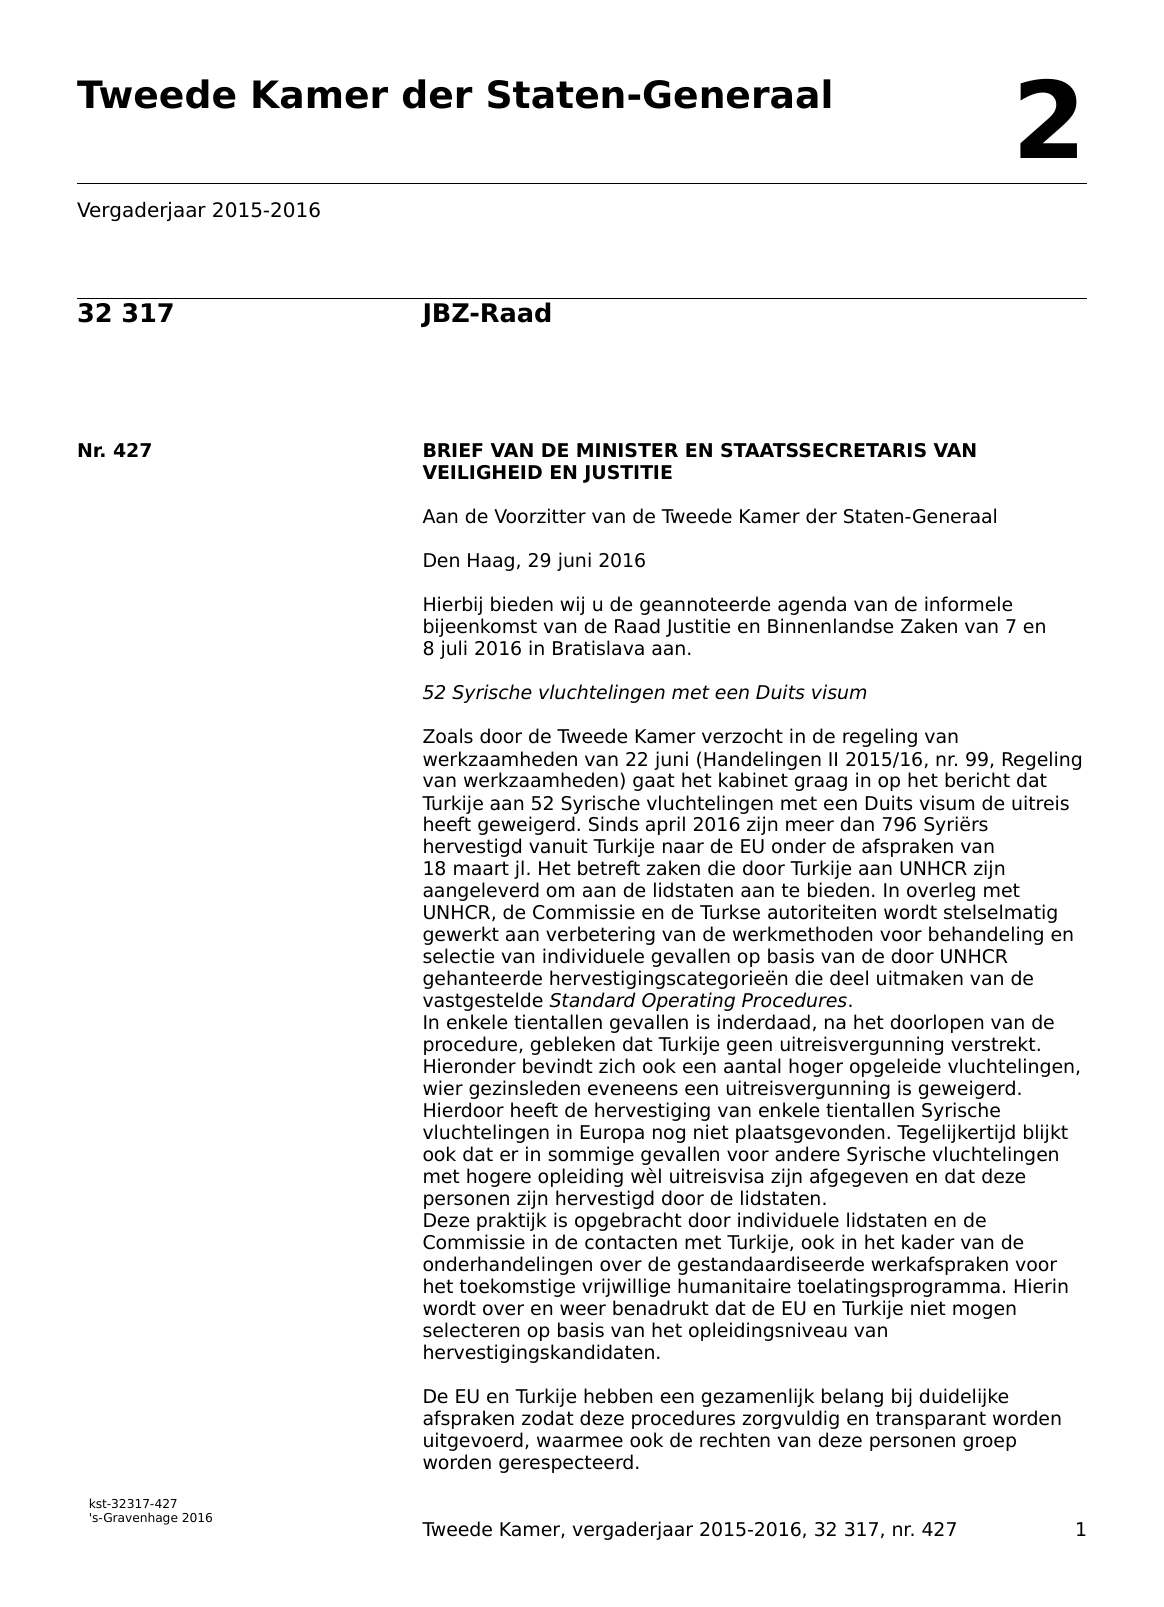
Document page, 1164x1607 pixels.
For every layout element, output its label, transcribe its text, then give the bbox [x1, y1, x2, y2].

subtitle 52 Syrische vluchtelingen met een Duits visum [422, 682, 1087, 704]
text kst-32317-427 [88, 1497, 323, 1511]
text De EU en Turkije hebben een gezamenlijk belang bij duidelijke afspraken zodat deze procedures zorgvuldig en transparant worden uitgevoerd, waarmee ook de rechten van deze personen groep worden gerespecteerd. [422, 1386, 1087, 1474]
subtitle Nr. 427 BRIEF VAN DE MINISTER EN STAATSSECRETARIS VAN VEILIGHEID EN JUSTITIE [77, 440, 1087, 484]
text Zoals door de Tweede Kamer verzocht in de regeling van werkzaamheden van 22 juni (Handelingen II 2015/16, nr. 99, Regeling van werkzaamheden) gaat het kabinet graag in op het bericht dat Turkije aan 52 Syrische vluchtelingen met een Duits visum de uitreis heeft geweigerd. Sinds april 2016 zijn meer dan 796 Syriërs hervestigd vanuit Turkije naar de EU onder de afspraken van 18 maart jl. Het betreft zaken die door Turkije aan UNHCR zijn aangeleverd om aan de lidstaten aan te bieden. In overleg met UNHCR, de Commissie en de Turkse autoriteiten wordt stelselmatig gewerkt aan verbetering van de werkmethoden voor behandeling en selectie van individuele gevallen op basis van de door UNHCR gehanteerde hervestigingscategorieën die deel uitmaken van de vastgestelde Standard Operating Procedures. [422, 726, 1087, 1012]
subtitle 32 317 JBZ-Raad [77, 299, 1087, 329]
text Aan de Voorzitter van de Tweede Kamer der Staten-Generaal [422, 506, 1087, 528]
text 's-Gravenhage 2016 [88, 1511, 323, 1525]
text Den Haag, 29 juni 2016 [422, 550, 1087, 572]
table_header 2 [886, 59, 1087, 183]
table_header Tweede Kamer der Staten-Generaal [77, 59, 886, 183]
text Deze praktijk is opgebracht door individuele lidstaten en de Commissie in de contacten met Turkije, ook in het kader van de onderhandelingen over de gestandaardiseerde werkafspraken voor het toekomstige vrijwillige humanitaire toelatingsprogramma. Hierin wordt over en weer benadrukt dat de EU en Turkije niet mogen selecteren op basis van het opleidingsniveau van hervestigingskandidaten. [422, 1210, 1087, 1364]
table_cell Vergaderjaar 2015-2016 [77, 184, 1087, 298]
text Hierbij bieden wij u de geannoteerde agenda van de informele bijeenkomst van de Raad Justitie en Binnenlandse Zaken van 7 en 8 juli 2016 in Bratislava aan. [422, 594, 1087, 660]
text In enkele tientallen gevallen is inderdaad, na het doorlopen van de procedure, gebleken dat Turkije geen uitreisvergunning verstrekt. Hieronder bevindt zich ook een aantal hoger opgeleide vluchtelingen, wier gezinsleden eveneens een uitreisvergunning is geweigerd. Hierdoor heeft de hervestiging van enkele tientallen Syrische vluchtelingen in Europa nog niet plaatsgevonden. Tegelijkertijd blijkt ook dat er in sommige gevallen voor andere Syrische vluchtelingen met hogere opleiding wèl uitreisvisa zijn afgegeven en dat deze personen zijn hervestigd door de lidstaten. [422, 1012, 1087, 1210]
